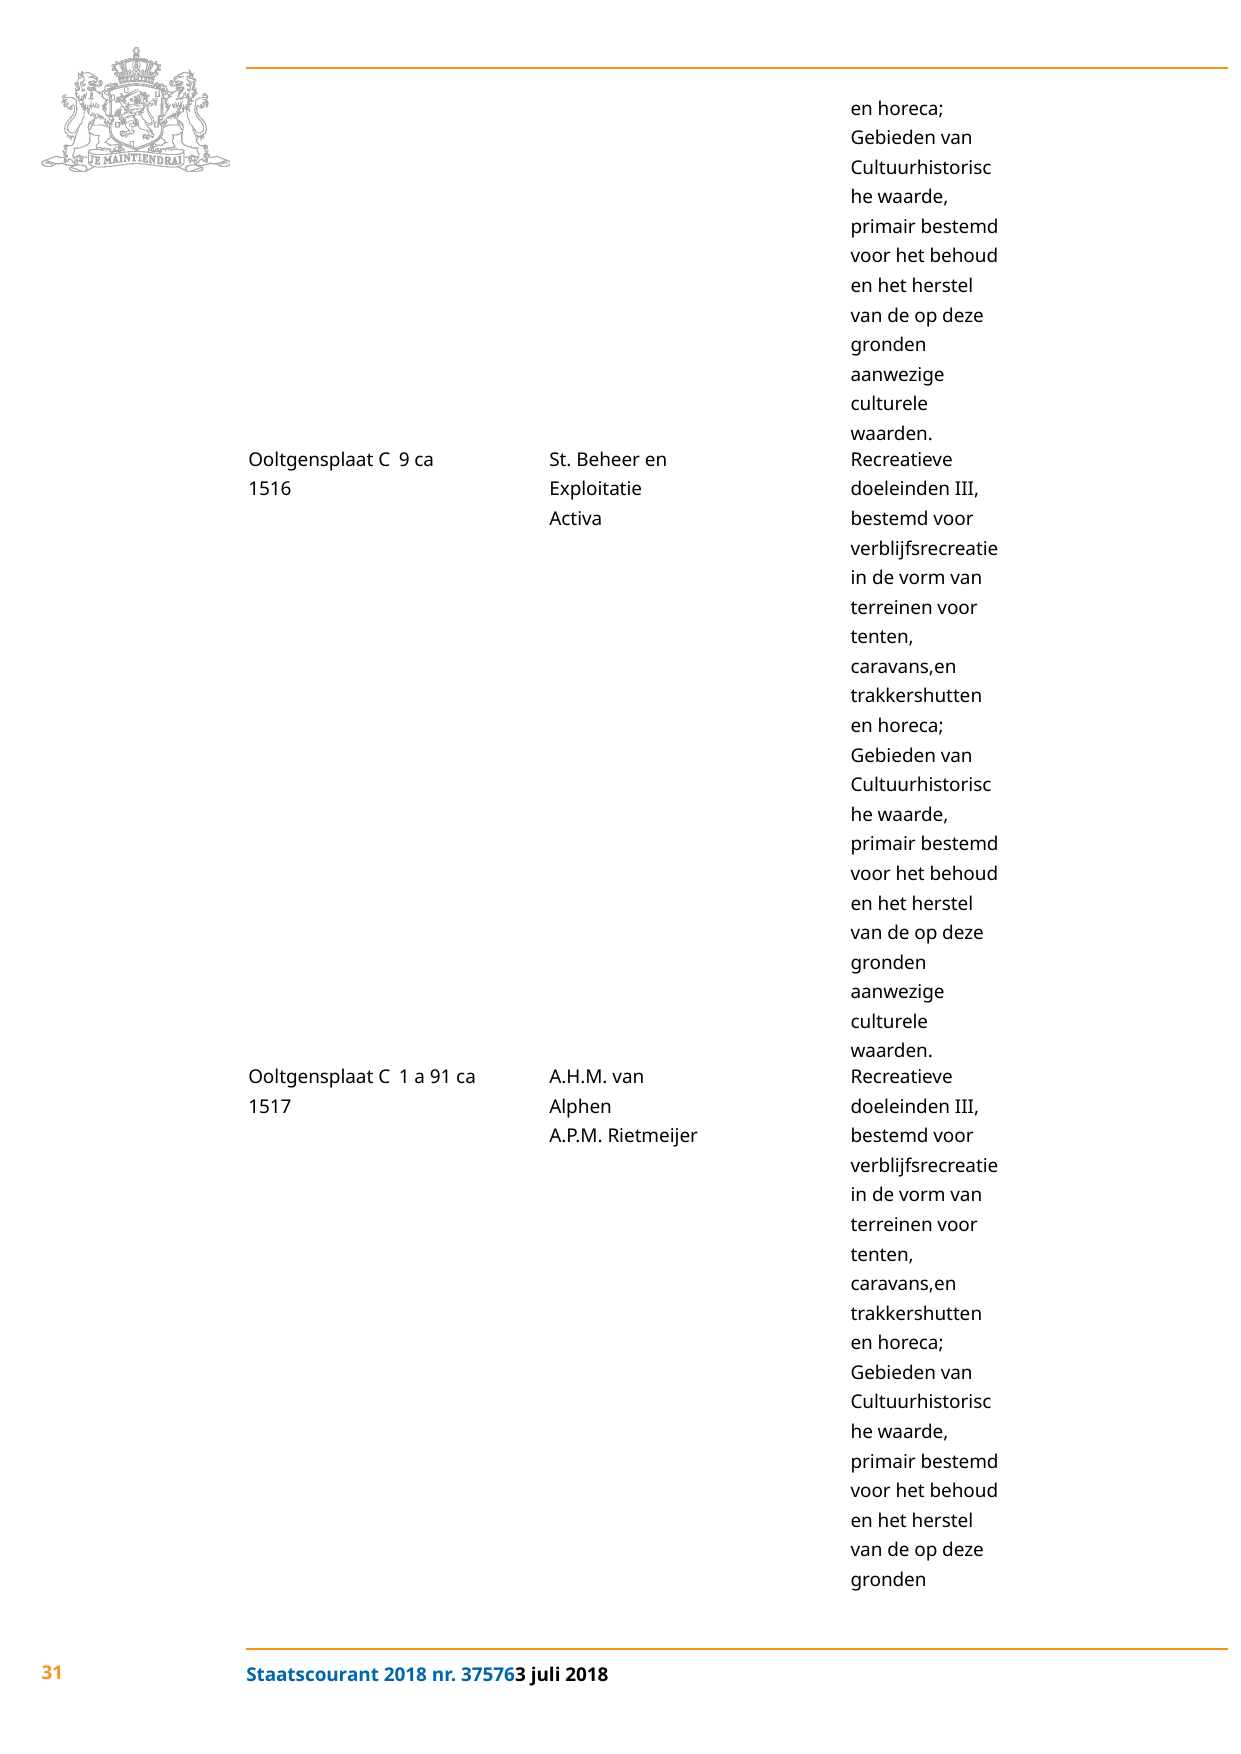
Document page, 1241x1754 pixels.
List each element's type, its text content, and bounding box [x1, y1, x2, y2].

table_cell [248, 95, 398, 446]
table_cell en horeca; Gebieden van Cultuurhistorische waarde, primair bestemd voor het behoud en het herstel van de op deze gronden aanwezige culturele waarden. [850, 95, 1001, 446]
table_cell Recreatieve doeleinden III, bestemd voor verblijfsrecreatie in de vorm van terreinen voor tenten, caravans,en trakkershutten en horeca; Gebieden van Cultuurhistorische waarde, primair bestemd voor het behoud en het herstel van de op deze gronden [850, 1063, 1001, 1592]
table_cell [1001, 95, 1152, 446]
table_cell [549, 95, 700, 446]
table_cell St. Beheer en Exploitatie Activa [549, 446, 700, 1063]
picture [41, 47, 231, 172]
table_cell [700, 95, 850, 446]
table_cell [399, 95, 549, 446]
table_cell [1001, 446, 1152, 1063]
table_cell [700, 1063, 850, 1592]
table_cell Ooltgensplaat C 1517 [248, 1063, 398, 1592]
table_cell Ooltgensplaat C 1516 [248, 446, 398, 1063]
table_cell Recreatieve doeleinden III, bestemd voor verblijfsrecreatie in de vorm van terreinen voor tenten, caravans,en trakkershutten en horeca; Gebieden van Cultuurhistorische waarde, primair bestemd voor het behoud en het herstel van de op deze gronden aanwezige culturele waarden. [850, 446, 1001, 1063]
table_cell 9 ca [399, 446, 549, 1063]
table_cell [700, 446, 850, 1063]
table_cell 1 a 91 ca [399, 1063, 549, 1592]
table_cell [1001, 1063, 1152, 1592]
table_cell A.H.M. van Alphen A.P.M. Rietmeijer [549, 1063, 700, 1592]
